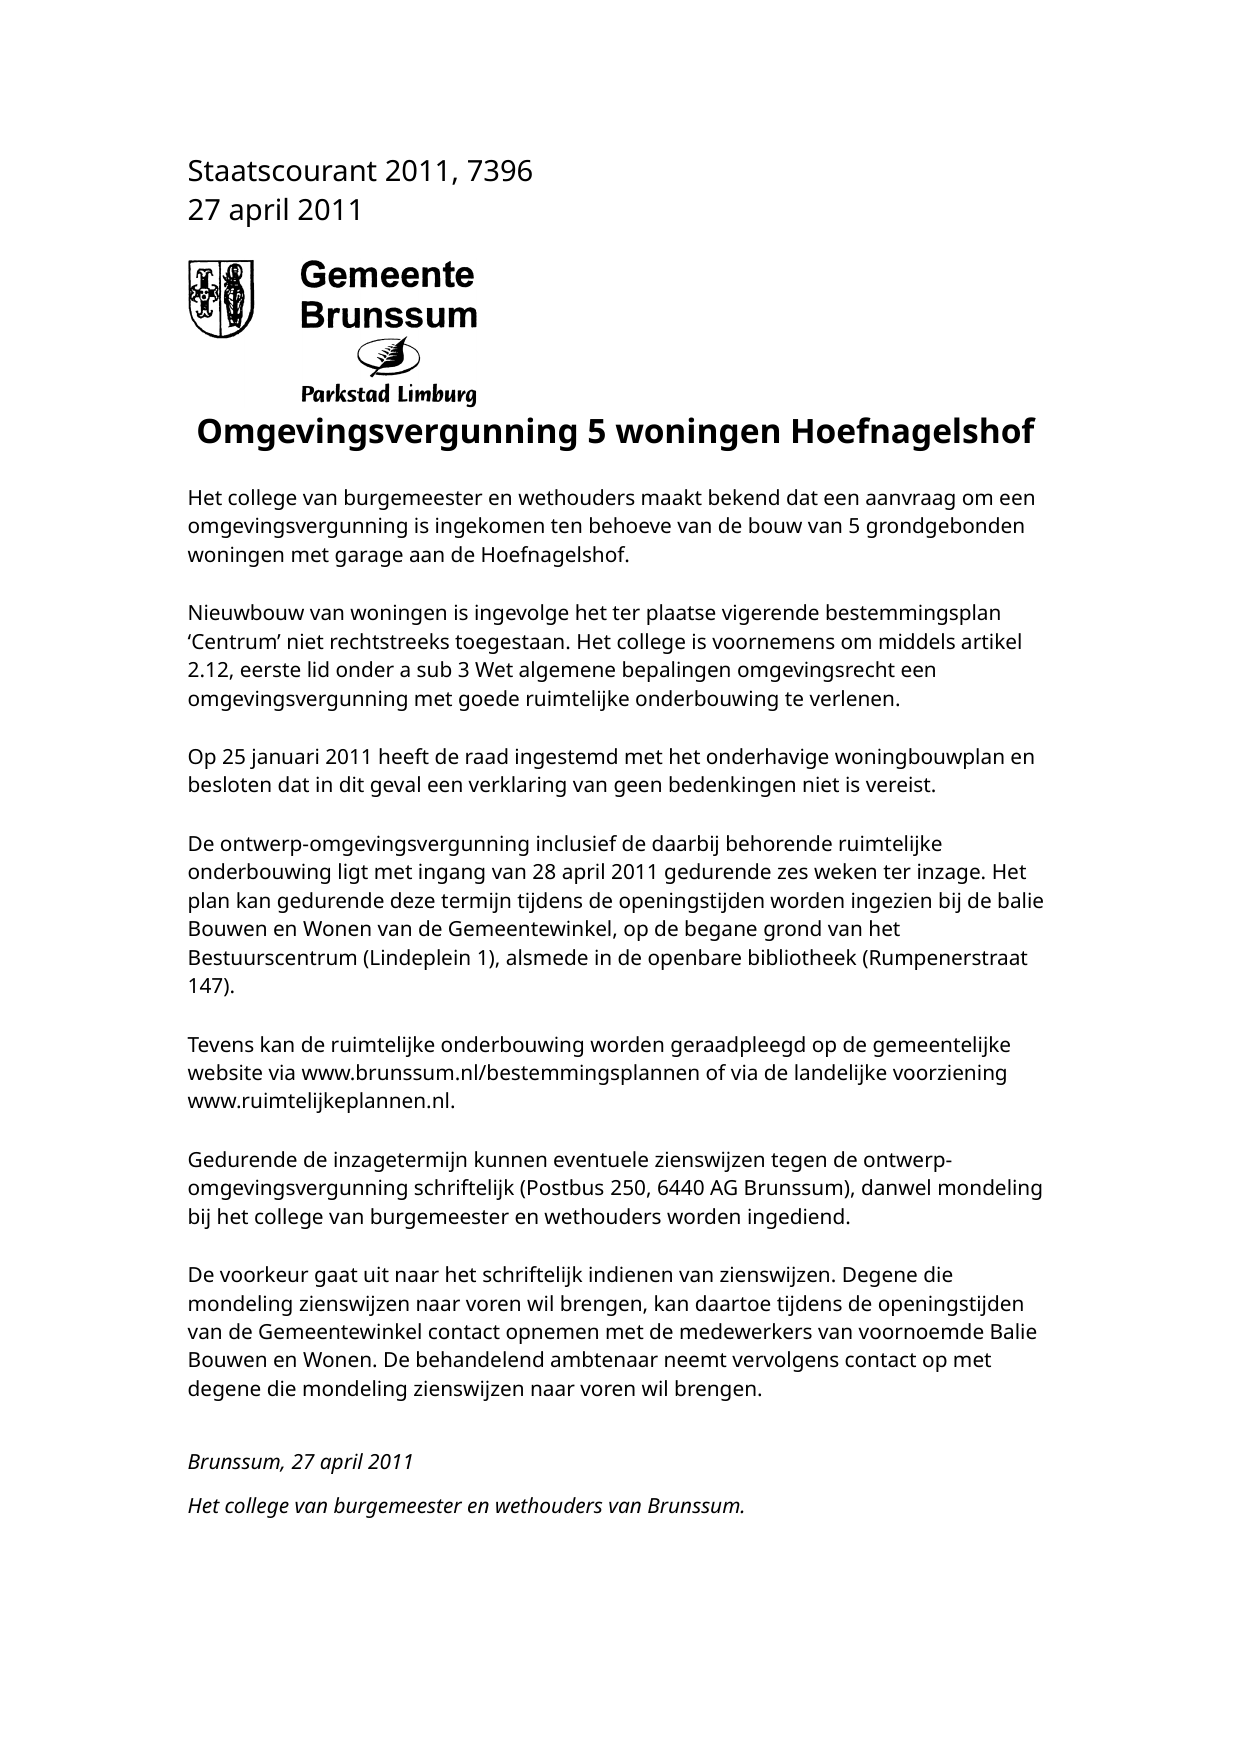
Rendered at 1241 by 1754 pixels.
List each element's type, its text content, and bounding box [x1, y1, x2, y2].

text Gedurende de inzagetermijn kunnen eventuele zienswijzen tegen de ontwerp-omgevingsvergunning schriftelijk (Postbus 250, 6440 AG Brunssum), danwel mondeling bij het college van burgemeester en wethouders worden ingediend. [187, 1145, 1053, 1230]
text De ontwerp-omgevingsvergunning inclusief de daarbij behorende ruimtelijke onderbouwing ligt met ingang van 28 april 2011 gedurende zes weken ter inzage. Het plan kan gedurende deze termijn tijdens de openingstijden worden ingezien bij de balie Bouwen en Wonen van de Gemeentewinkel, op de begane grond van het Bestuurscentrum (Lindeplein 1), alsmede in de openbare bibliotheek (Rumpenerstraat 147). [187, 829, 1053, 1000]
text De voorkeur gaat uit naar het schriftelijk indienen van zienswijzen. Degene die mondeling zienswijzen naar voren wil brengen, kan daartoe tijdens de openingstijden van de Gemeentewinkel contact opnemen met de medewerkers van voornoemde Balie Bouwen en Wonen. De behandelend ambtenaar neemt vervolgens contact op met degene die mondeling zienswijzen naar voren wil brengen. [187, 1260, 1053, 1402]
subtitle Omgevingsvergunning 5 woningen Hoefnagelshof [187, 271, 1053, 453]
text Het college van burgemeester en wethouders maakt bekend dat een aanvraag om een omgevingsvergunning is ingekomen ten behoeve van de bouw van 5 grondgebonden woningen met garage aan de Hoefnagelshof. [187, 483, 1053, 568]
text Op 25 januari 2011 heeft de raad ingestemd met het onderhavige woningbouwplan en besloten dat in dit geval een verklaring van geen bedenkingen niet is vereist. [187, 742, 1053, 799]
text Staatscourant 2011, 7396 [187, 150, 1053, 190]
picture [187, 258, 477, 408]
text Brunssum, 27 april 2011 [187, 1447, 1053, 1476]
text Nieuwbouw van woningen is ingevolge het ter plaatse vigerende bestemmingsplan ‘Centrum’ niet rechtstreeks toegestaan. Het college is voornemens om middels artikel 2.12, eerste lid onder a sub 3 Wet algemene bepalingen omgevingsrecht een omgevingsvergunning met goede ruimtelijke onderbouwing te verlenen. [187, 598, 1053, 712]
text Het college van burgemeester en wethouders van Brunssum. [187, 1491, 1053, 1519]
text 27 april 2011 [187, 190, 1053, 229]
text Tevens kan de ruimtelijke onderbouwing worden geraadpleegd op de gemeentelijke website via www.brunssum.nl/bestemmingsplannen of via de landelijke voorziening www.ruimtelijkeplannen.nl. [187, 1030, 1053, 1115]
